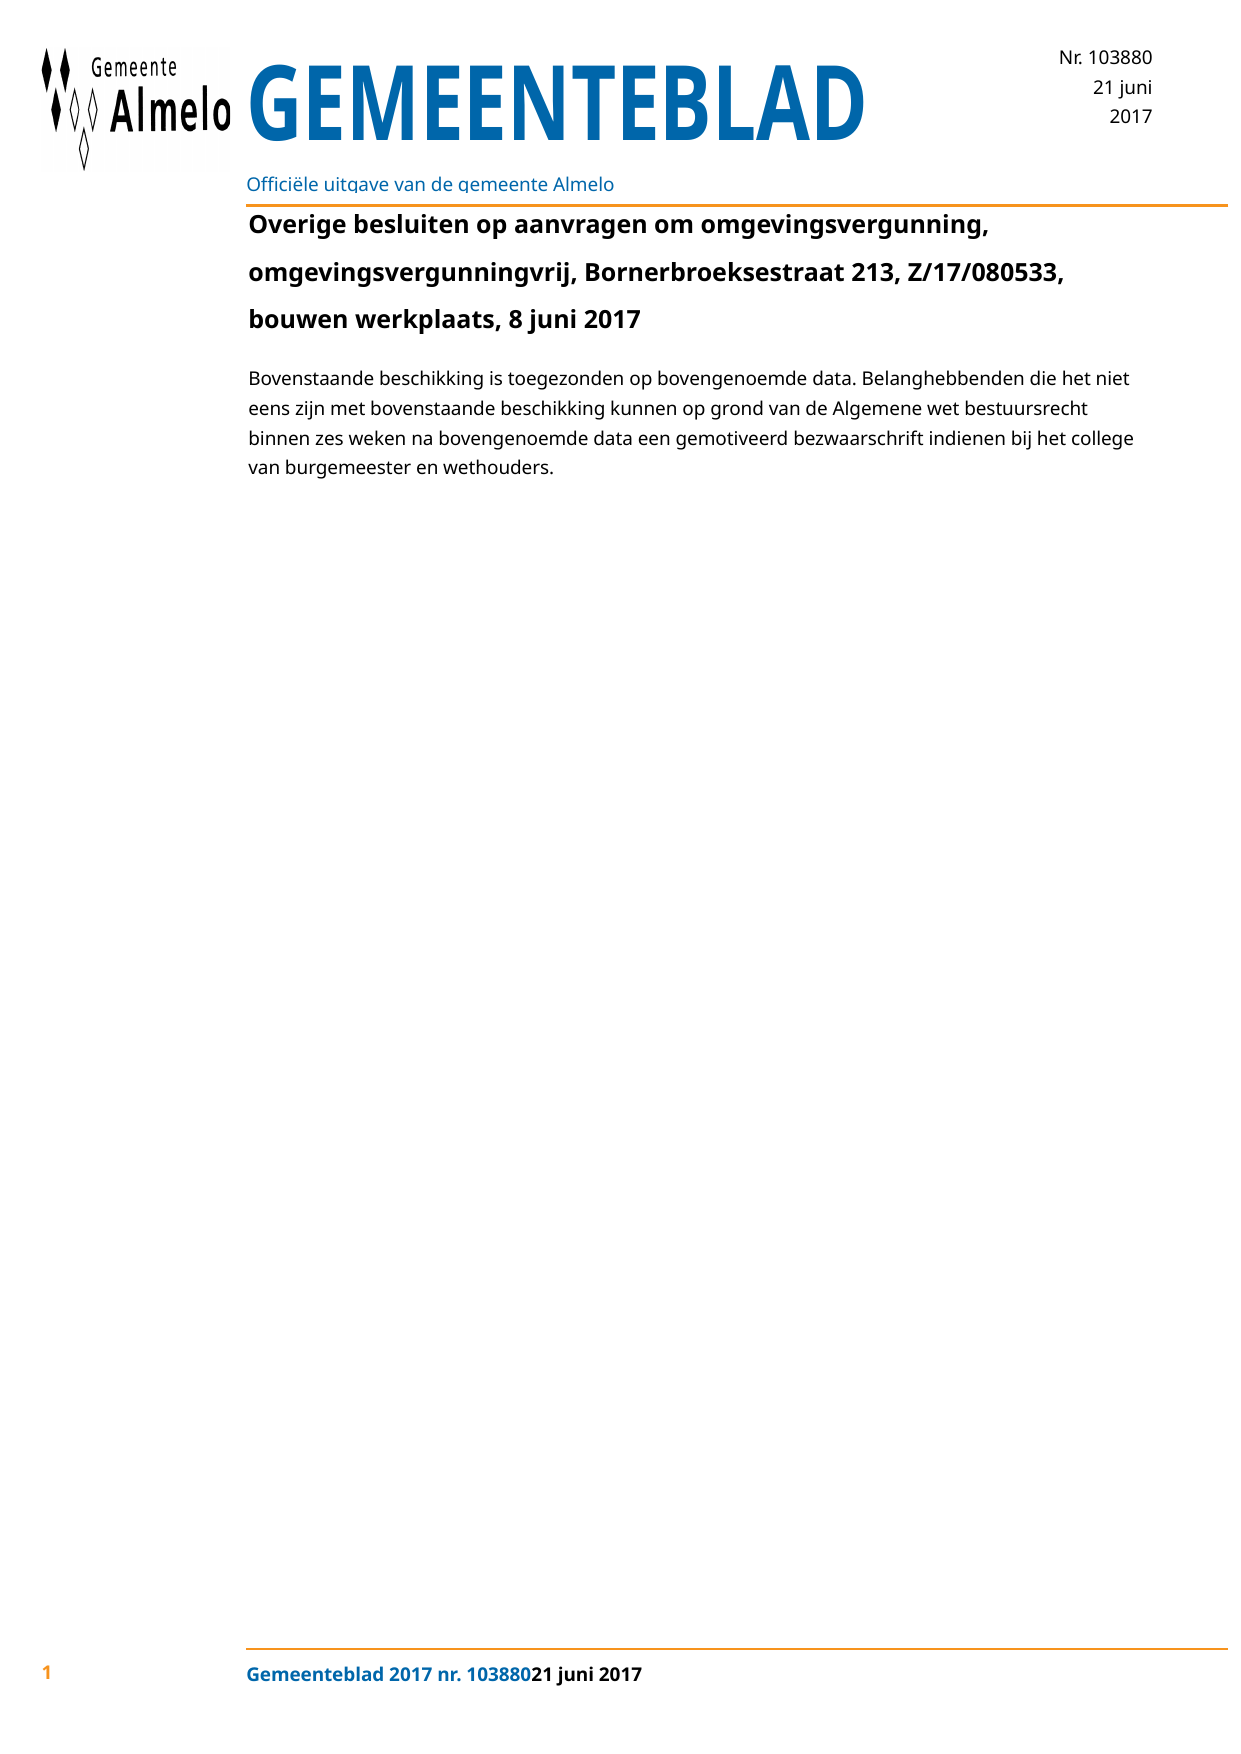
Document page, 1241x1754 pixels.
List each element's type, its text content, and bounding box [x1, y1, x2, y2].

text Overige besluiten op aanvragen om omgevingsvergunning, omgevingsvergunningvrij, Bornerbroeksestraat 213, Z/17/080533, bouwen werkplaats, 8 juni 2017 [248, 207, 1152, 336]
text Bovenstaande beschikking is toegezonden op bovengenoemde data. Belanghebbenden die het niet eens zijn met bovenstaande beschikking kunnen op grond van de Algemene wet bestuursrecht binnen zes weken na bovengenoemde data een gemotiveerd bezwaarschrift indienen bij het college van burgemeester en wethouders. [248, 366, 1152, 480]
picture [41, 47, 231, 172]
